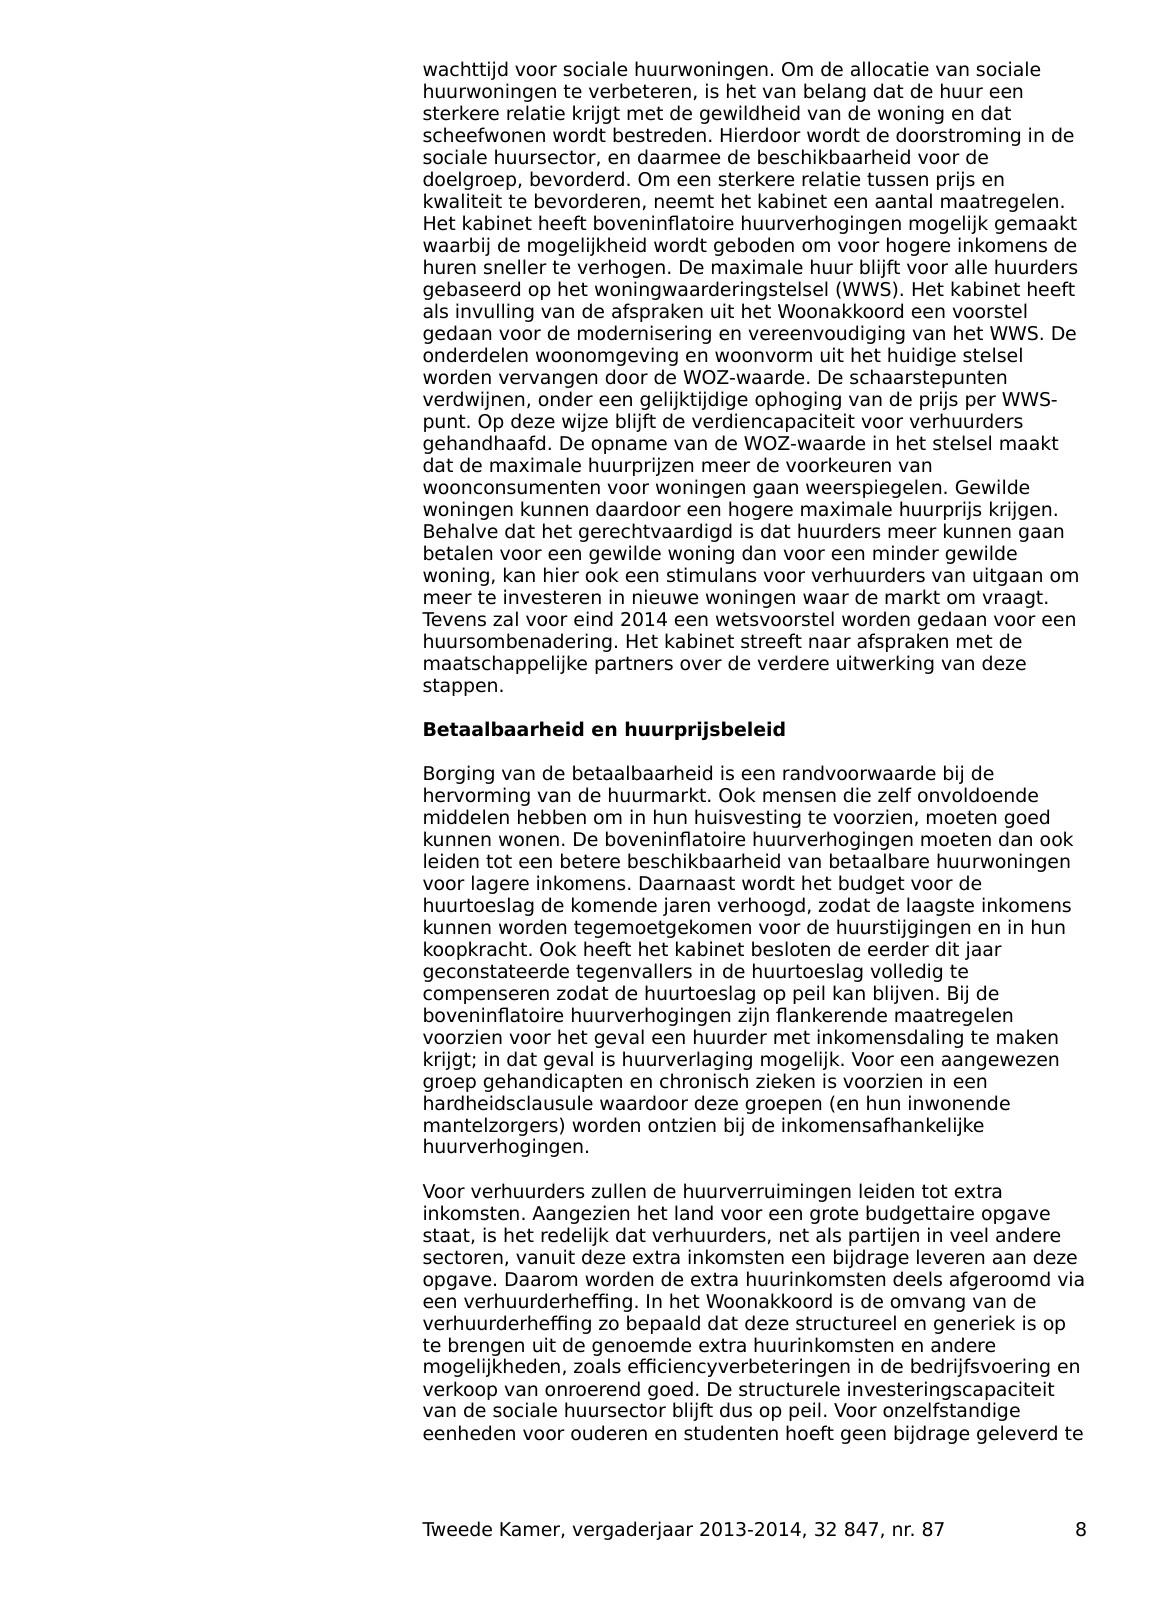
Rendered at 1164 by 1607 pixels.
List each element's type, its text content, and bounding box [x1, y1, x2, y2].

text wachttijd voor sociale huurwoningen. Om de allocatie van sociale huurwoningen te verbeteren, is het van belang dat de huur een sterkere relatie krijgt met de gewildheid van de woning en dat scheefwonen wordt bestreden. Hierdoor wordt de doorstroming in de sociale huursector, en daarmee de beschikbaarheid voor de doelgroep, bevorderd. Om een sterkere relatie tussen prijs en kwaliteit te bevorderen, neemt het kabinet een aantal maatregelen. Het kabinet heeft boveninflatoire huurverhogingen mogelijk gemaakt waarbij de mogelijkheid wordt geboden om voor hogere inkomens de huren sneller te verhogen. De maximale huur blijft voor alle huurders gebaseerd op het woningwaarderingstelsel (WWS). Het kabinet heeft als invulling van de afspraken uit het Woonakkoord een voorstel gedaan voor de modernisering en vereenvoudiging van het WWS. De onderdelen woonomgeving en woonvorm uit het huidige stelsel worden vervangen door de WOZ-waarde. De schaarstepunten verdwijnen, onder een gelijktijdige ophoging van de prijs per WWS-punt. Op deze wijze blijft de verdiencapaciteit voor verhuurders gehandhaafd. De opname van de WOZ-waarde in het stelsel maakt dat de maximale huurprijzen meer de voorkeuren van woonconsumenten voor woningen gaan weerspiegelen. Gewilde woningen kunnen daardoor een hogere maximale huurprijs krijgen. Behalve dat het gerechtvaardigd is dat huurders meer kunnen gaan betalen voor een gewilde woning dan voor een minder gewilde woning, kan hier ook een stimulans voor verhuurders van uitgaan om meer te investeren in nieuwe woningen waar de markt om vraagt. Tevens zal voor eind 2014 een wetsvoorstel worden gedaan voor een huursombenadering. Het kabinet streeft naar afspraken met de maatschappelijke partners over de verdere uitwerking van deze stappen. [422, 59, 1087, 696]
text Voor verhuurders zullen de huurverruimingen leiden tot extra inkomsten. Aangezien het land voor een grote budgettaire opgave staat, is het redelijk dat verhuurders, net als partijen in veel andere sectoren, vanuit deze extra inkomsten een bijdrage leveren aan deze opgave. Daarom worden de extra huurinkomsten deels afgeroomd via een verhuurderheffing. In het Woonakkoord is de omvang van de verhuurderheffing zo bepaald dat deze structureel en generiek is op te brengen uit de genoemde extra huurinkomsten en andere mogelijkheden, zoals efficiencyverbeteringen in de bedrijfsvoering en verkoop van onroerend goed. De structurele investeringscapaciteit van de sociale huursector blijft dus op peil. Voor onzelfstandige eenheden voor ouderen en studenten hoeft geen bijdrage geleverd te [422, 1181, 1087, 1444]
text Borging van de betaalbaarheid is een randvoorwaarde bij de hervorming van de huurmarkt. Ook mensen die zelf onvoldoende middelen hebben om in hun huisvesting te voorzien, moeten goed kunnen wonen. De boveninflatoire huurverhogingen moeten dan ook leiden tot een betere beschikbaarheid van betaalbare huurwoningen voor lagere inkomens. Daarnaast wordt het budget voor de huurtoeslag de komende jaren verhoogd, zodat de laagste inkomens kunnen worden tegemoetgekomen voor de huurstijgingen en in hun koopkracht. Ook heeft het kabinet besloten de eerder dit jaar geconstateerde tegenvallers in de huurtoeslag volledig te compenseren zodat de huurtoeslag op peil kan blijven. Bij de boveninflatoire huurverhogingen zijn flankerende maatregelen voorzien voor het geval een huurder met inkomensdaling te maken krijgt; in dat geval is huurverlaging mogelijk. Voor een aangewezen groep gehandicapten en chronisch zieken is voorzien in een hardheidsclausule waardoor deze groepen (en hun inwonende mantelzorgers) worden ontzien bij de inkomensafhankelijke huurverhogingen. [422, 763, 1087, 1158]
subtitle Betaalbaarheid en huurprijsbeleid [422, 719, 1087, 741]
